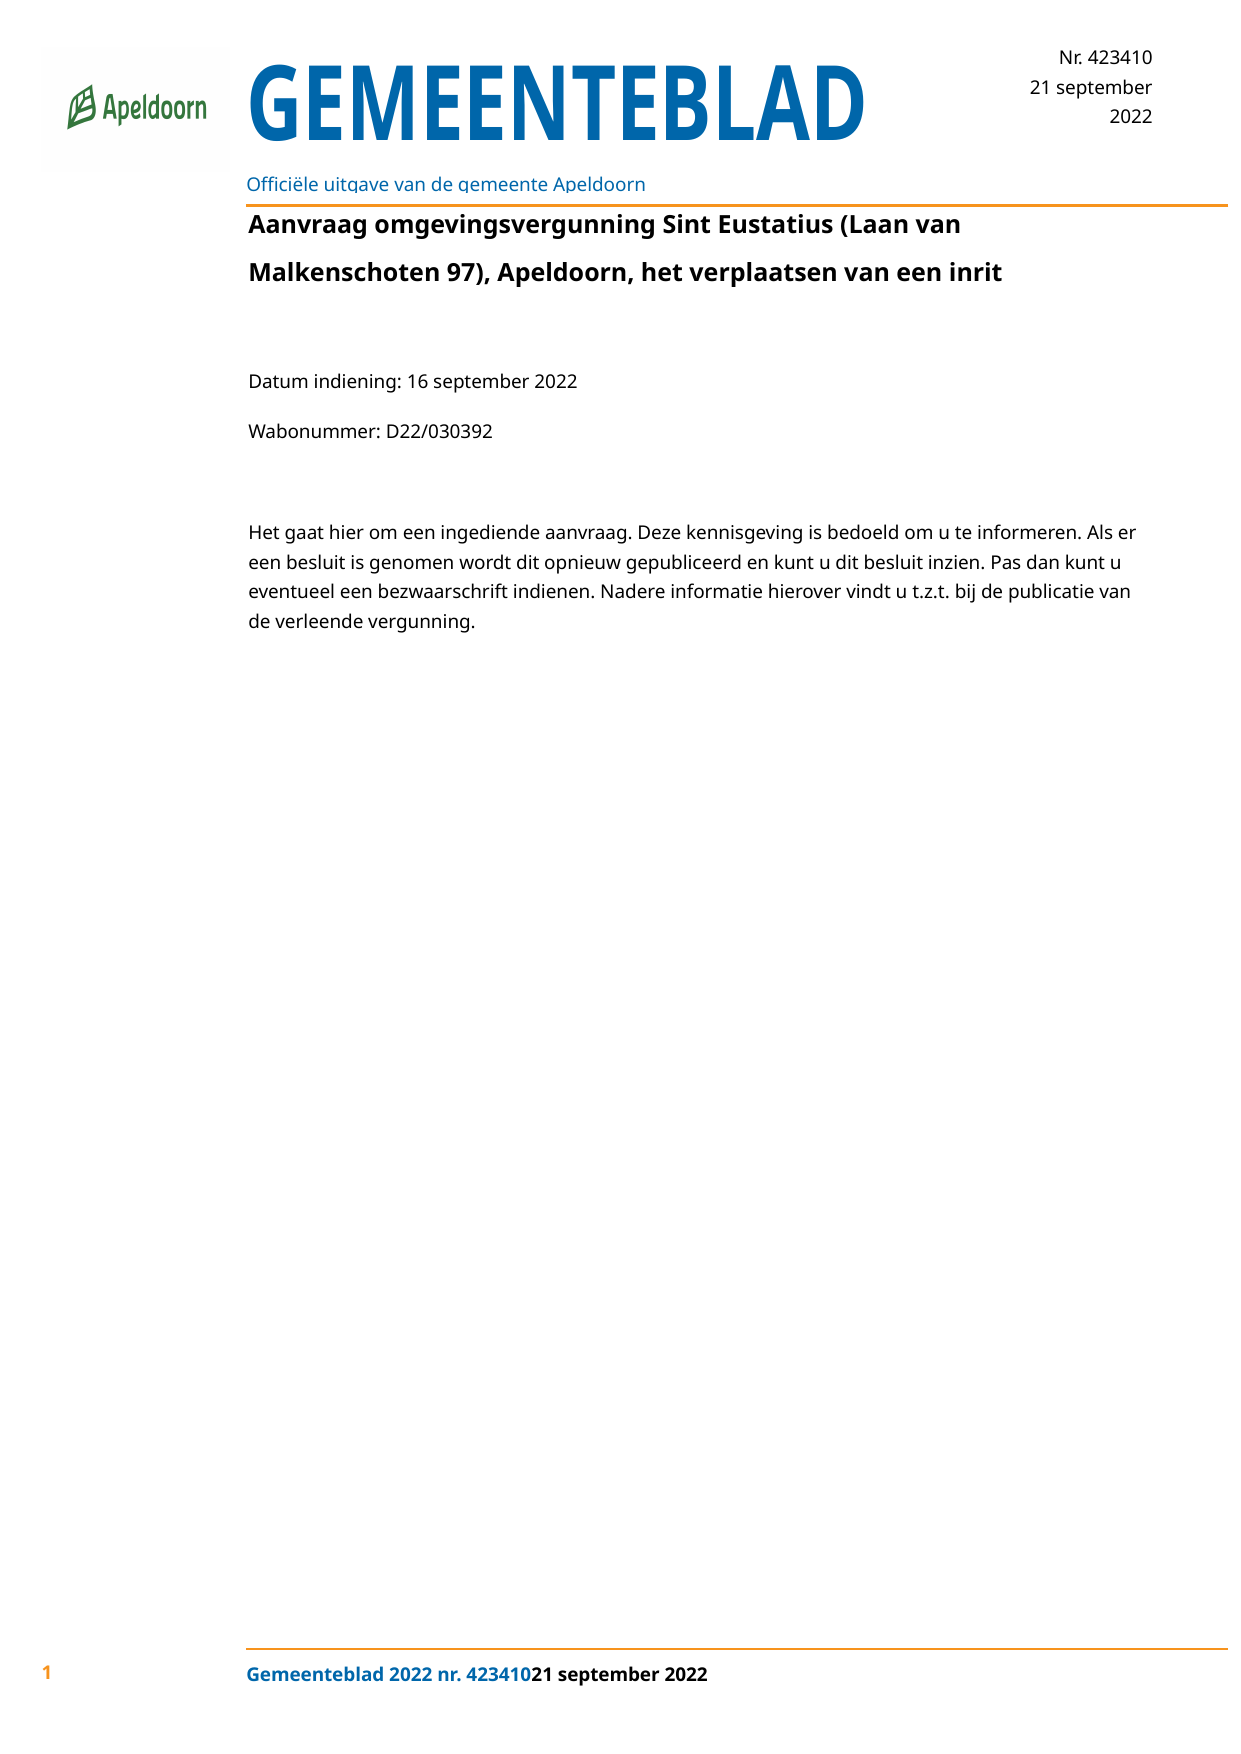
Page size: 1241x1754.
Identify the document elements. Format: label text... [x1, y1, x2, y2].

text Het gaat hier om een ingediende aanvraag. Deze kennisgeving is bedoeld om u te informeren. Als er een besluit is genomen wordt dit opnieuw gepubliceerd en kunt u dit besluit inzien. Pas dan kunt u eventueel een bezwaarschrift indienen. Nadere informatie hierover vindt u t.z.t. bij de publicatie van de verleende vergunning. [248, 519, 1152, 634]
text Wabonummer: D22/030392 [248, 419, 1152, 444]
text Aanvraag omgevingsvergunning Sint Eustatius (Laan van Malkenschoten 97), Apeldoorn, het verplaatsen van een inrit [248, 207, 1152, 288]
text Datum indiening: 16 september 2022 [248, 368, 1152, 394]
picture [41, 47, 231, 172]
